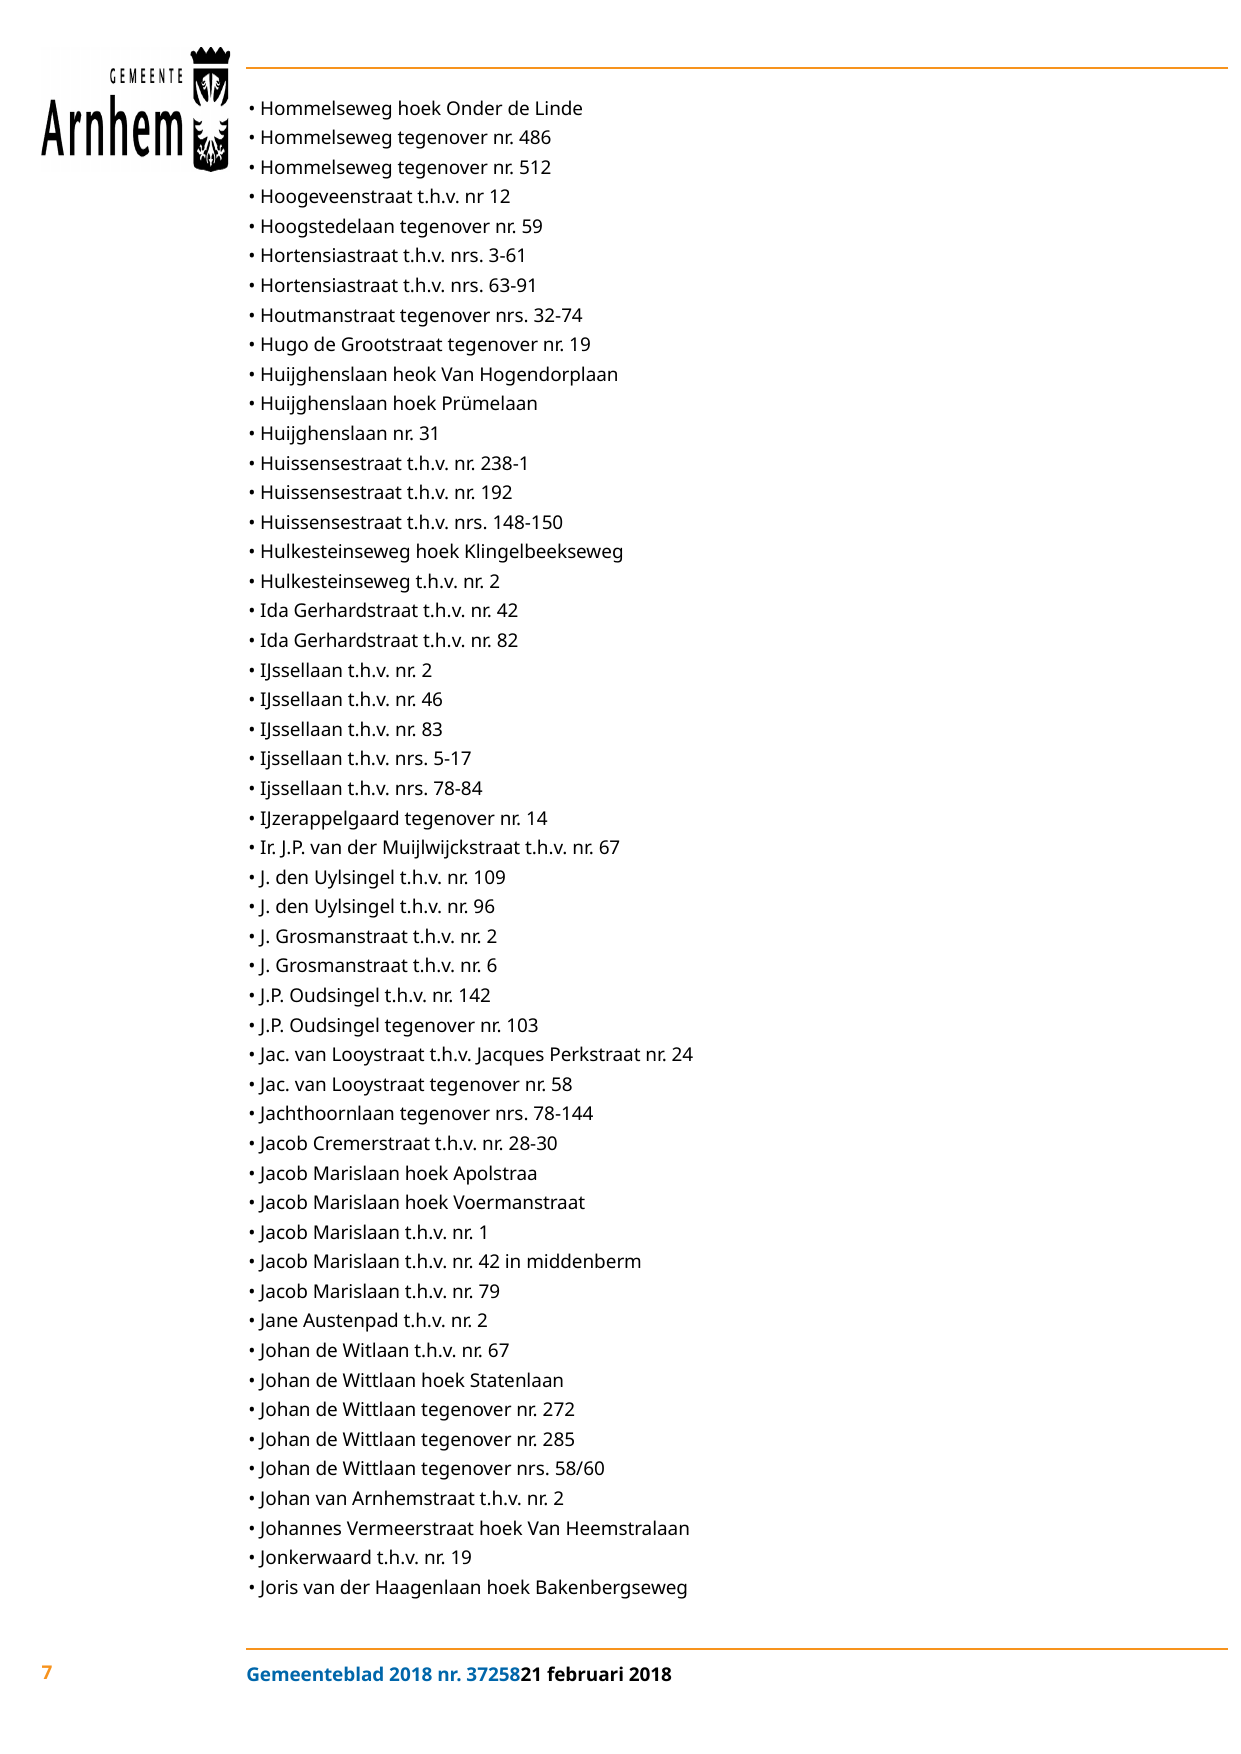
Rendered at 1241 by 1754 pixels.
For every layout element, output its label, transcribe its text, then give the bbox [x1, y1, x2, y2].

text • Hoogstedelaan tegenover nr. 59 [248, 213, 1152, 239]
text • Johan de Wittlaan hoek Statenlaan [248, 1367, 1152, 1393]
text • Johan van Arnhemstraat t.h.v. nr. 2 [248, 1485, 1152, 1511]
text • Huijghenslaan heok Van Hogendorplaan [248, 361, 1152, 387]
text • Hulkesteinseweg t.h.v. nr. 2 [248, 568, 1152, 594]
text • Hortensiastraat t.h.v. nrs. 63-91 [248, 272, 1152, 298]
text • Huissensestraat t.h.v. nr. 238-1 [248, 450, 1152, 476]
text • Hommelseweg hoek Onder de Linde [248, 95, 1152, 121]
picture [41, 47, 231, 172]
text • J.P. Oudsingel tegenover nr. 103 [248, 1012, 1152, 1038]
text • Huijghenslaan nr. 31 [248, 420, 1152, 446]
text • Hulkesteinseweg hoek Klingelbeekseweg [248, 538, 1152, 564]
text • Jacob Marislaan t.h.v. nr. 79 [248, 1278, 1152, 1304]
text • Jacob Marislaan hoek Voermanstraat [248, 1189, 1152, 1215]
text • Johan de Witlaan t.h.v. nr. 67 [248, 1337, 1152, 1363]
text • Jachthoornlaan tegenover nrs. 78-144 [248, 1101, 1152, 1126]
text • Jacob Marislaan hoek Apolstraa [248, 1160, 1152, 1186]
text • J. Grosmanstraat t.h.v. nr. 2 [248, 923, 1152, 949]
text • Houtmanstraat tegenover nrs. 32-74 [248, 302, 1152, 328]
text • Ida Gerhardstraat t.h.v. nr. 82 [248, 627, 1152, 653]
text • Johan de Wittlaan tegenover nr. 285 [248, 1426, 1152, 1452]
text • Jac. van Looystraat tegenover nr. 58 [248, 1071, 1152, 1097]
text • Johan de Wittlaan tegenover nr. 272 [248, 1396, 1152, 1422]
text • J. den Uylsingel t.h.v. nr. 109 [248, 864, 1152, 890]
text • Jane Austenpad t.h.v. nr. 2 [248, 1308, 1152, 1333]
text • Hoogeveenstraat t.h.v. nr 12 [248, 183, 1152, 209]
text • IJssellaan t.h.v. nr. 2 [248, 657, 1152, 683]
text • Huissensestraat t.h.v. nrs. 148-150 [248, 509, 1152, 535]
text • Hugo de Grootstraat tegenover nr. 19 [248, 331, 1152, 357]
text • J. Grosmanstraat t.h.v. nr. 6 [248, 953, 1152, 978]
text • IJzerappelgaard tegenover nr. 14 [248, 805, 1152, 831]
text • Jacob Marislaan t.h.v. nr. 42 in middenberm [248, 1248, 1152, 1274]
text • Hortensiastraat t.h.v. nrs. 3-61 [248, 243, 1152, 268]
text • Jac. van Looystraat t.h.v. Jacques Perkstraat nr. 24 [248, 1041, 1152, 1067]
text • Hommelseweg tegenover nr. 486 [248, 124, 1152, 150]
text • Ir. J.P. van der Muijlwijckstraat t.h.v. nr. 67 [248, 834, 1152, 860]
text • J. den Uylsingel t.h.v. nr. 96 [248, 893, 1152, 919]
text • Joris van der Haagenlaan hoek Bakenbergseweg [248, 1574, 1152, 1600]
text • Johan de Wittlaan tegenover nrs. 58/60 [248, 1456, 1152, 1481]
text • Jacob Cremerstraat t.h.v. nr. 28-30 [248, 1130, 1152, 1156]
text • Hommelseweg tegenover nr. 512 [248, 154, 1152, 180]
text • Johannes Vermeerstraat hoek Van Heemstralaan [248, 1515, 1152, 1541]
text • J.P. Oudsingel t.h.v. nr. 142 [248, 982, 1152, 1008]
text • Huijghenslaan hoek Prümelaan [248, 391, 1152, 416]
text • Ida Gerhardstraat t.h.v. nr. 42 [248, 598, 1152, 623]
text • Ijssellaan t.h.v. nrs. 78-84 [248, 775, 1152, 801]
text • IJssellaan t.h.v. nr. 83 [248, 716, 1152, 742]
text • Jonkerwaard t.h.v. nr. 19 [248, 1544, 1152, 1570]
text • IJssellaan t.h.v. nr. 46 [248, 686, 1152, 712]
text • Jacob Marislaan t.h.v. nr. 1 [248, 1219, 1152, 1245]
text • Huissensestraat t.h.v. nr. 192 [248, 479, 1152, 505]
text • Ijssellaan t.h.v. nrs. 5-17 [248, 746, 1152, 771]
